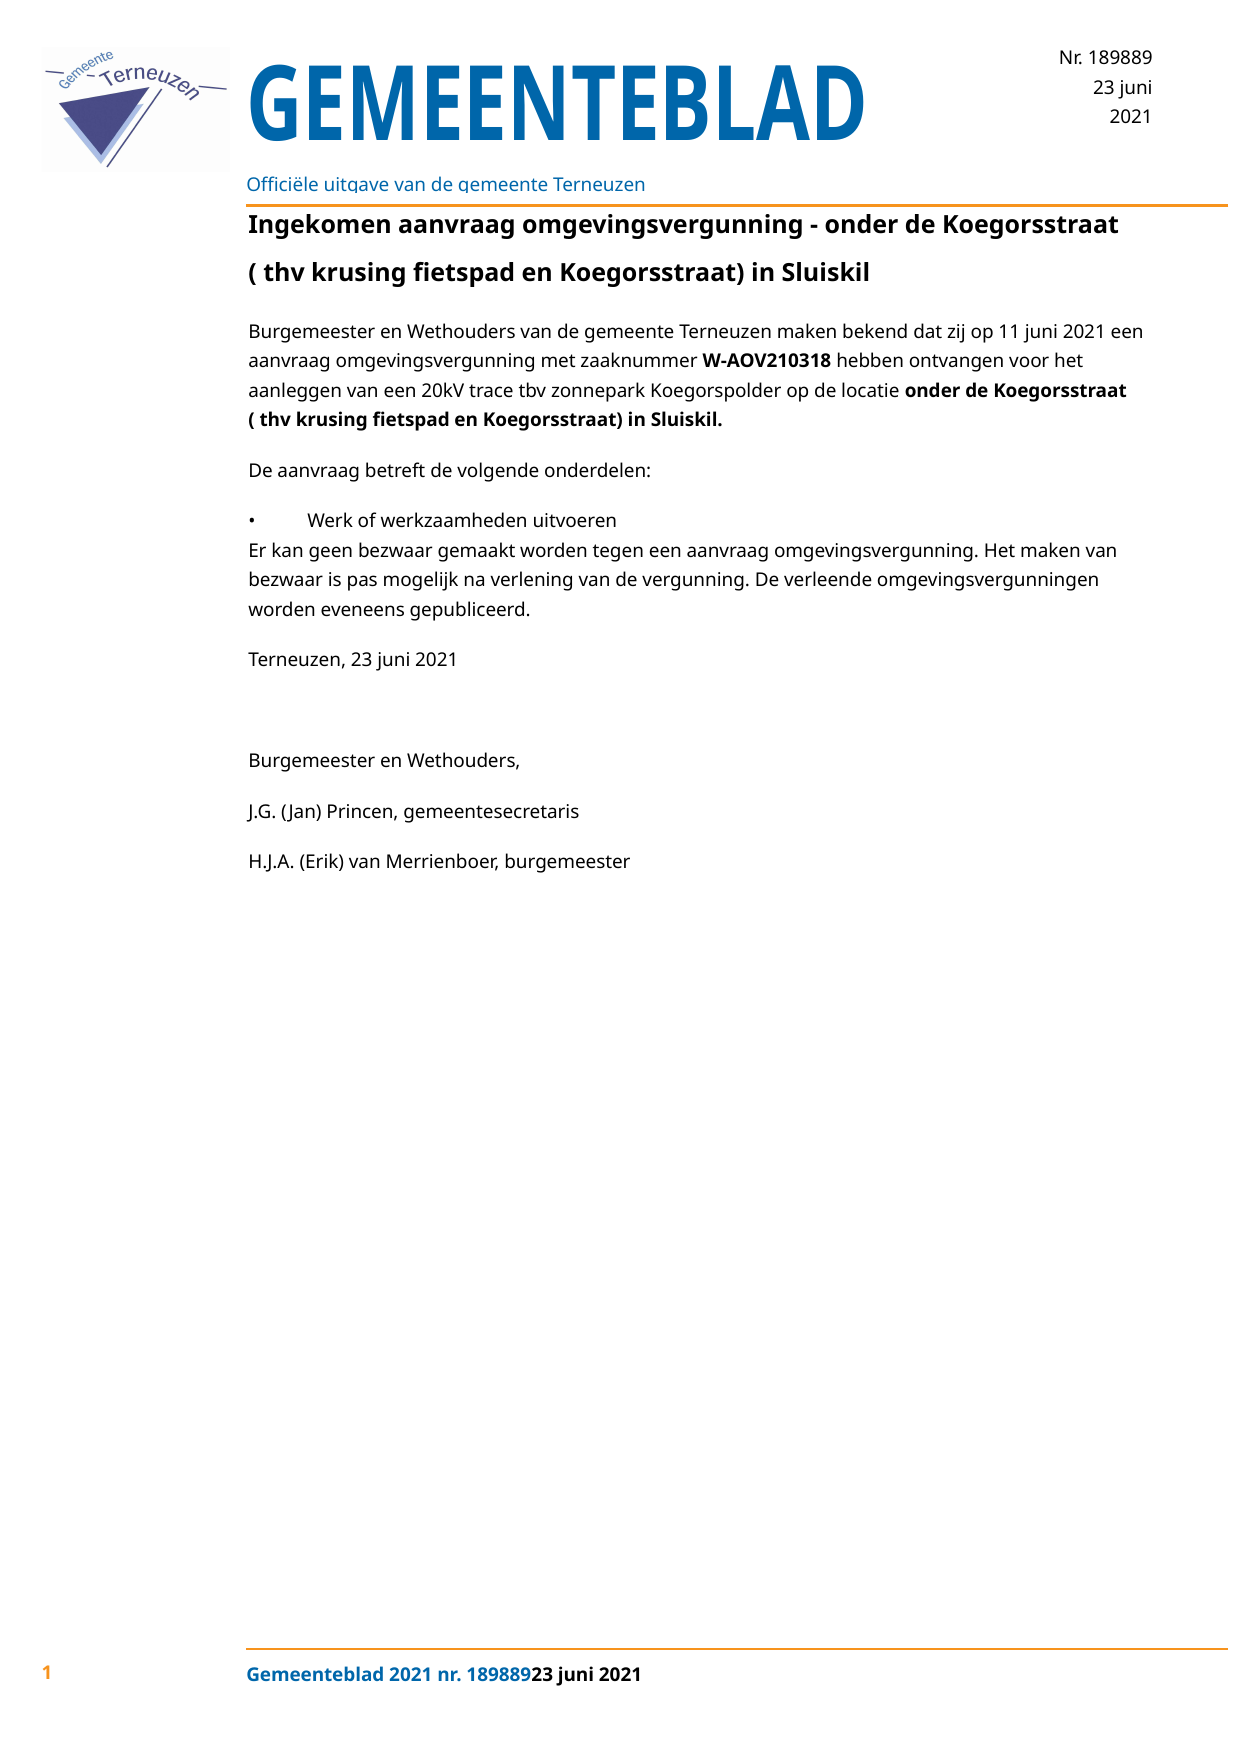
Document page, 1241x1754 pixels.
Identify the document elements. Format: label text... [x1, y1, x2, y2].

list Werk of werkzaamheden uitvoeren [248, 507, 1152, 533]
text Terneuzen, 23 juni 2021 [248, 647, 1152, 672]
text J.G. (Jan) Princen, gemeentesecretaris [248, 798, 1152, 824]
picture [41, 47, 231, 172]
text Burgemeester en Wethouders, [248, 747, 1152, 773]
text Ingekomen aanvraag omgevingsvergunning - onder de Koegorsstraat ( thv krusing fietspad en Koegorsstraat) in Sluiskil [248, 207, 1152, 288]
text De aanvraag betreft de volgende onderdelen: [248, 457, 1152, 483]
text Er kan geen bezwaar gemaakt worden tegen een aanvraag omgevingsvergunning. Het maken van bezwaar is pas mogelijk na verlening van de vergunning. De verleende omgevingsvergunningen worden eveneens gepubliceerd. [248, 537, 1152, 622]
text Burgemeester en Wethouders van de gemeente Terneuzen maken bekend dat zij op 11 juni 2021 een aanvraag omgevingsvergunning met zaaknummer W-AOV210318 hebben ontvangen voor het aanleggen van een 20kV trace tbv zonnepark Koegorspolder op de locatie onder de Koegorsstraat ( thv krusing fietspad en Koegorsstraat) in Sluiskil. [248, 318, 1152, 432]
text H.J.A. (Erik) van Merrienboer, burgemeester [248, 848, 1152, 874]
